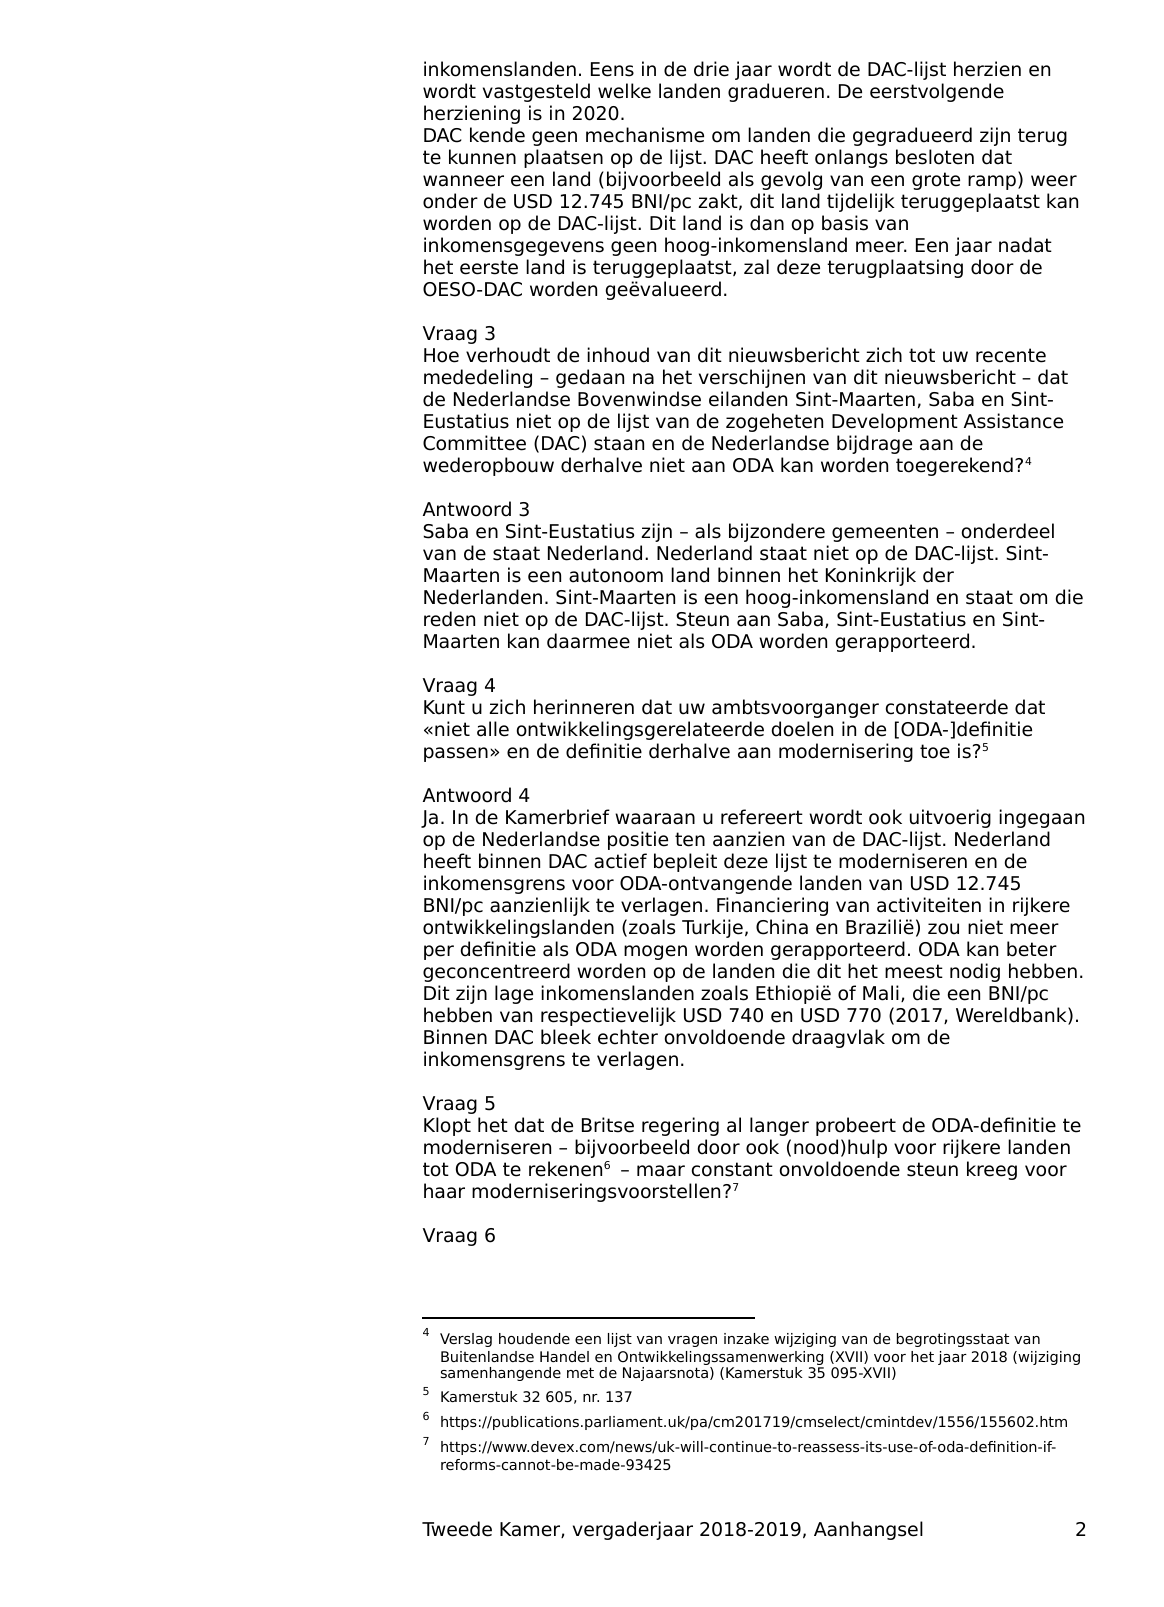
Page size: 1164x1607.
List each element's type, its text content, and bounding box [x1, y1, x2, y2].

text Kunt u zich herinneren dat uw ambtsvoorganger constateerde dat «niet alle ontwikkelingsgerelateerde doelen in de [ODA-]definitie passen» en de definitie derhalve aan modernisering toe is? [422, 697, 1087, 763]
text Antwoord 3 [422, 499, 1087, 521]
text https://www.devex.com/news/uk-will-continue-to-reassess-its-use-of-oda-definition-if-reforms-cannot-be-made-93425 [422, 1435, 1087, 1474]
text Kamerstuk 32 605, nr. 137 [422, 1385, 1087, 1407]
text Hoe verhoudt de inhoud van dit nieuwsbericht zich tot uw recente mededeling – gedaan na het verschijnen van dit nieuwsbericht – dat de Nederlandse Bovenwindse eilanden Sint-Maarten, Saba en Sint-Eustatius niet op de lijst van de zogeheten Development Assistance Committee (DAC) staan en de Nederlandse bijdrage aan de wederopbouw derhalve niet aan ODA kan worden toegerekend? [422, 345, 1087, 477]
text Verslag houdende een lijst van vragen inzake wijziging van de begrotingsstaat van Buitenlandse Handel en Ontwikkelingssamenwerking (XVII) voor het jaar 2018 (wijziging samenhangende met de Najaarsnota) (Kamerstuk 35 095-XVII) [422, 1327, 1087, 1382]
text Ja. In de Kamerbrief waaraan u refereert wordt ook uitvoerig ingegaan op de Nederlandse positie ten aanzien van de DAC-lijst. Nederland heeft binnen DAC actief bepleit deze lijst te moderniseren en de inkomensgrens voor ODA-ontvangende landen van USD 12.745 BNI/pc aanzienlijk te verlagen. Financiering van activiteiten in rijkere ontwikkelingslanden (zoals Turkije, China en Brazilië) zou niet meer per definitie als ODA mogen worden gerapporteerd. ODA kan beter geconcentreerd worden op de landen die dit het meest nodig hebben. Dit zijn lage inkomenslanden zoals Ethiopië of Mali, die een BNI/pc hebben van respectievelijk USD 740 en USD 770 (2017, Wereldbank). Binnen DAC bleek echter onvoldoende draagvlak om de inkomensgrens te verlagen. [422, 807, 1087, 1071]
text Klopt het dat de Britse regering al langer probeert de ODA-definitie te moderniseren – bijvoorbeeld door ook (nood)hulp voor rijkere landen tot ODA te rekenen – maar constant onvoldoende steun kreeg voor haar moderniseringsvoorstellen? [422, 1115, 1087, 1203]
text Vraag 4 [422, 675, 1087, 697]
text Saba en Sint-Eustatius zijn – als bijzondere gemeenten – onderdeel van de staat Nederland. Nederland staat niet op de DAC-lijst. Sint-Maarten is een autonoom land binnen het Koninkrijk der Nederlanden. Sint-Maarten is een hoog-inkomensland en staat om die reden niet op de DAC-lijst. Steun aan Saba, Sint-Eustatius en Sint-Maarten kan daarmee niet als ODA worden gerapporteerd. [422, 521, 1087, 653]
text Antwoord 4 [422, 785, 1087, 807]
text Vraag 6 [422, 1225, 1087, 1247]
text inkomenslanden. Eens in de drie jaar wordt de DAC-lijst herzien en wordt vastgesteld welke landen gradueren. De eerstvolgende herziening is in 2020. [422, 59, 1087, 125]
text Vraag 3 [422, 323, 1087, 345]
text Vraag 5 [422, 1093, 1087, 1115]
text DAC kende geen mechanisme om landen die gegradueerd zijn terug te kunnen plaatsen op de lijst. DAC heeft onlangs besloten dat wanneer een land (bijvoorbeeld als gevolg van een grote ramp) weer onder de USD 12.745 BNI/pc zakt, dit land tijdelijk teruggeplaatst kan worden op de DAC-lijst. Dit land is dan op basis van inkomensgegevens geen hoog-inkomensland meer. Een jaar nadat het eerste land is teruggeplaatst, zal deze terugplaatsing door de OESO-DAC worden geëvalueerd. [422, 125, 1087, 301]
text https://publications.parliament.uk/pa/cm201719/cmselect/cmintdev/1556/155602.htm [422, 1410, 1087, 1432]
